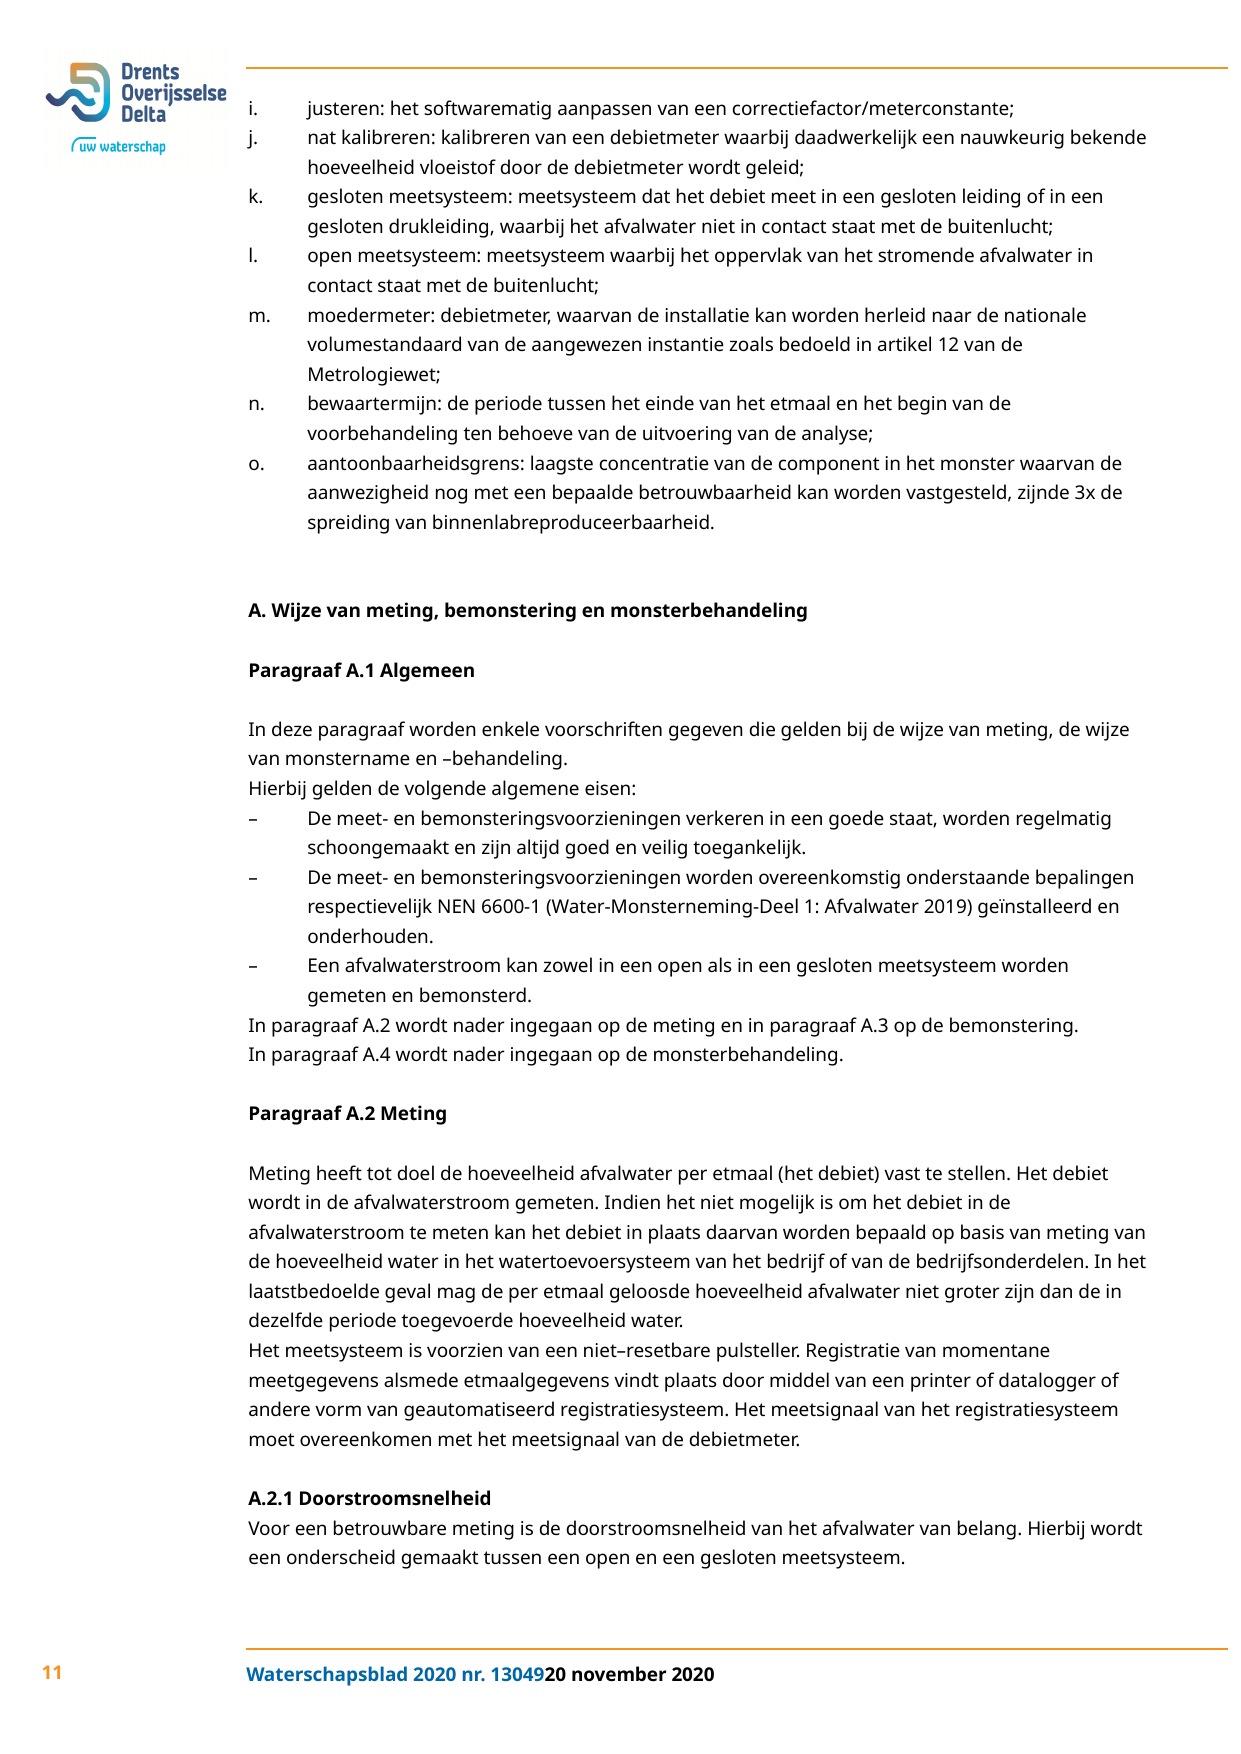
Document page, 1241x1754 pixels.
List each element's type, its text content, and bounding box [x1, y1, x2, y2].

text Het meetsysteem is voorzien van een niet–resetbare pulsteller. Registratie van momentane meetgegevens alsmede etmaalgegevens vindt plaats door middel van een printer of datalogger of andere vorm van geautomatiseerd registratiesysteem. Het meetsignaal van het registratiesysteem moet overeenkomen met het meetsignaal van de debietmeter. [248, 1337, 1152, 1452]
list De meet- en bemonsteringsvoorzieningen worden overeenkomstig onderstaande bepalingen respectievelijk NEN 6600-1 (Water-Monsterneming-Deel 1: Afvalwater 2019) geïnstalleerd en onderhouden. [248, 864, 1152, 949]
list De meet- en bemonsteringsvoorzieningen verkeren in een goede staat, worden regelmatig schoongemaakt en zijn altijd goed en veilig toegankelijk. [248, 805, 1152, 860]
text A.2.1 Doorstroomsnelheid [248, 1485, 1152, 1511]
list aantoonbaarheidsgrens: laagste concentratie van de component in het monster waarvan de aanwezigheid nog met een bepaalde betrouwbaarheid kan worden vastgesteld, zijnde 3x de spreiding van binnenlabreproduceerbaarheid. [248, 450, 1152, 535]
list moedermeter: debietmeter, waarvan de installatie kan worden herleid naar de nationale volumestandaard van de aangewezen instantie zoals bedoeld in artikel 12 van de Metrologiewet; [248, 302, 1152, 387]
text Paragraaf A.1 Algemeen [248, 657, 1152, 683]
text Paragraaf A.2 Meting [248, 1101, 1152, 1126]
list Een afvalwaterstroom kan zowel in een open als in een gesloten meetsysteem worden gemeten en bemonsterd. [248, 953, 1152, 1008]
text In paragraaf A.4 wordt nader ingegaan op de monsterbehandeling. [248, 1041, 1152, 1067]
text In paragraaf A.2 wordt nader ingegaan op de meting en in paragraaf A.3 op de bemonstering. [248, 1012, 1152, 1038]
list nat kalibreren: kalibreren van een debietmeter waarbij daadwerkelijk een nauwkeurig bekende hoeveelheid vloeistof door de debietmeter wordt geleid; [248, 124, 1152, 180]
text Hierbij gelden de volgende algemene eisen: [248, 775, 1152, 801]
picture [41, 47, 231, 172]
text In deze paragraaf worden enkele voorschriften gegeven die gelden bij de wijze van meting, de wijze van monstername en –behandeling. [248, 716, 1152, 771]
list bewaartermijn: de periode tussen het einde van het etmaal en het begin van de voorbehandeling ten behoeve van de uitvoering van de analyse; [248, 391, 1152, 446]
list gesloten meetsysteem: meetsysteem dat het debiet meet in een gesloten leiding of in een gesloten drukleiding, waarbij het afvalwater niet in contact staat met de buitenlucht; [248, 183, 1152, 239]
list open meetsysteem: meetsysteem waarbij het oppervlak van het stromende afvalwater in contact staat met de buitenlucht; [248, 243, 1152, 298]
text Voor een betrouwbare meting is de doorstroomsnelheid van het afvalwater van belang. Hierbij wordt een onderscheid gemaakt tussen een open en een gesloten meetsysteem. [248, 1515, 1152, 1570]
text Meting heeft tot doel de hoeveelheid afvalwater per etmaal (het debiet) vast te stellen. Het debiet wordt in de afvalwaterstroom gemeten. Indien het niet mogelijk is om het debiet in de afvalwaterstroom te meten kan het debiet in plaats daarvan worden bepaald op basis van meting van de hoeveelheid water in het watertoevoersysteem van het bedrijf of van de bedrijfsonderdelen. In het laatstbedoelde geval mag de per etmaal geloosde hoeveelheid afvalwater niet groter zijn dan de in dezelfde periode toegevoerde hoeveelheid water. [248, 1160, 1152, 1333]
list justeren: het softwarematig aanpassen van een correctiefactor/meterconstante; [248, 95, 1152, 121]
text A. Wijze van meting, bemonstering en monsterbehandeling [248, 598, 1152, 623]
